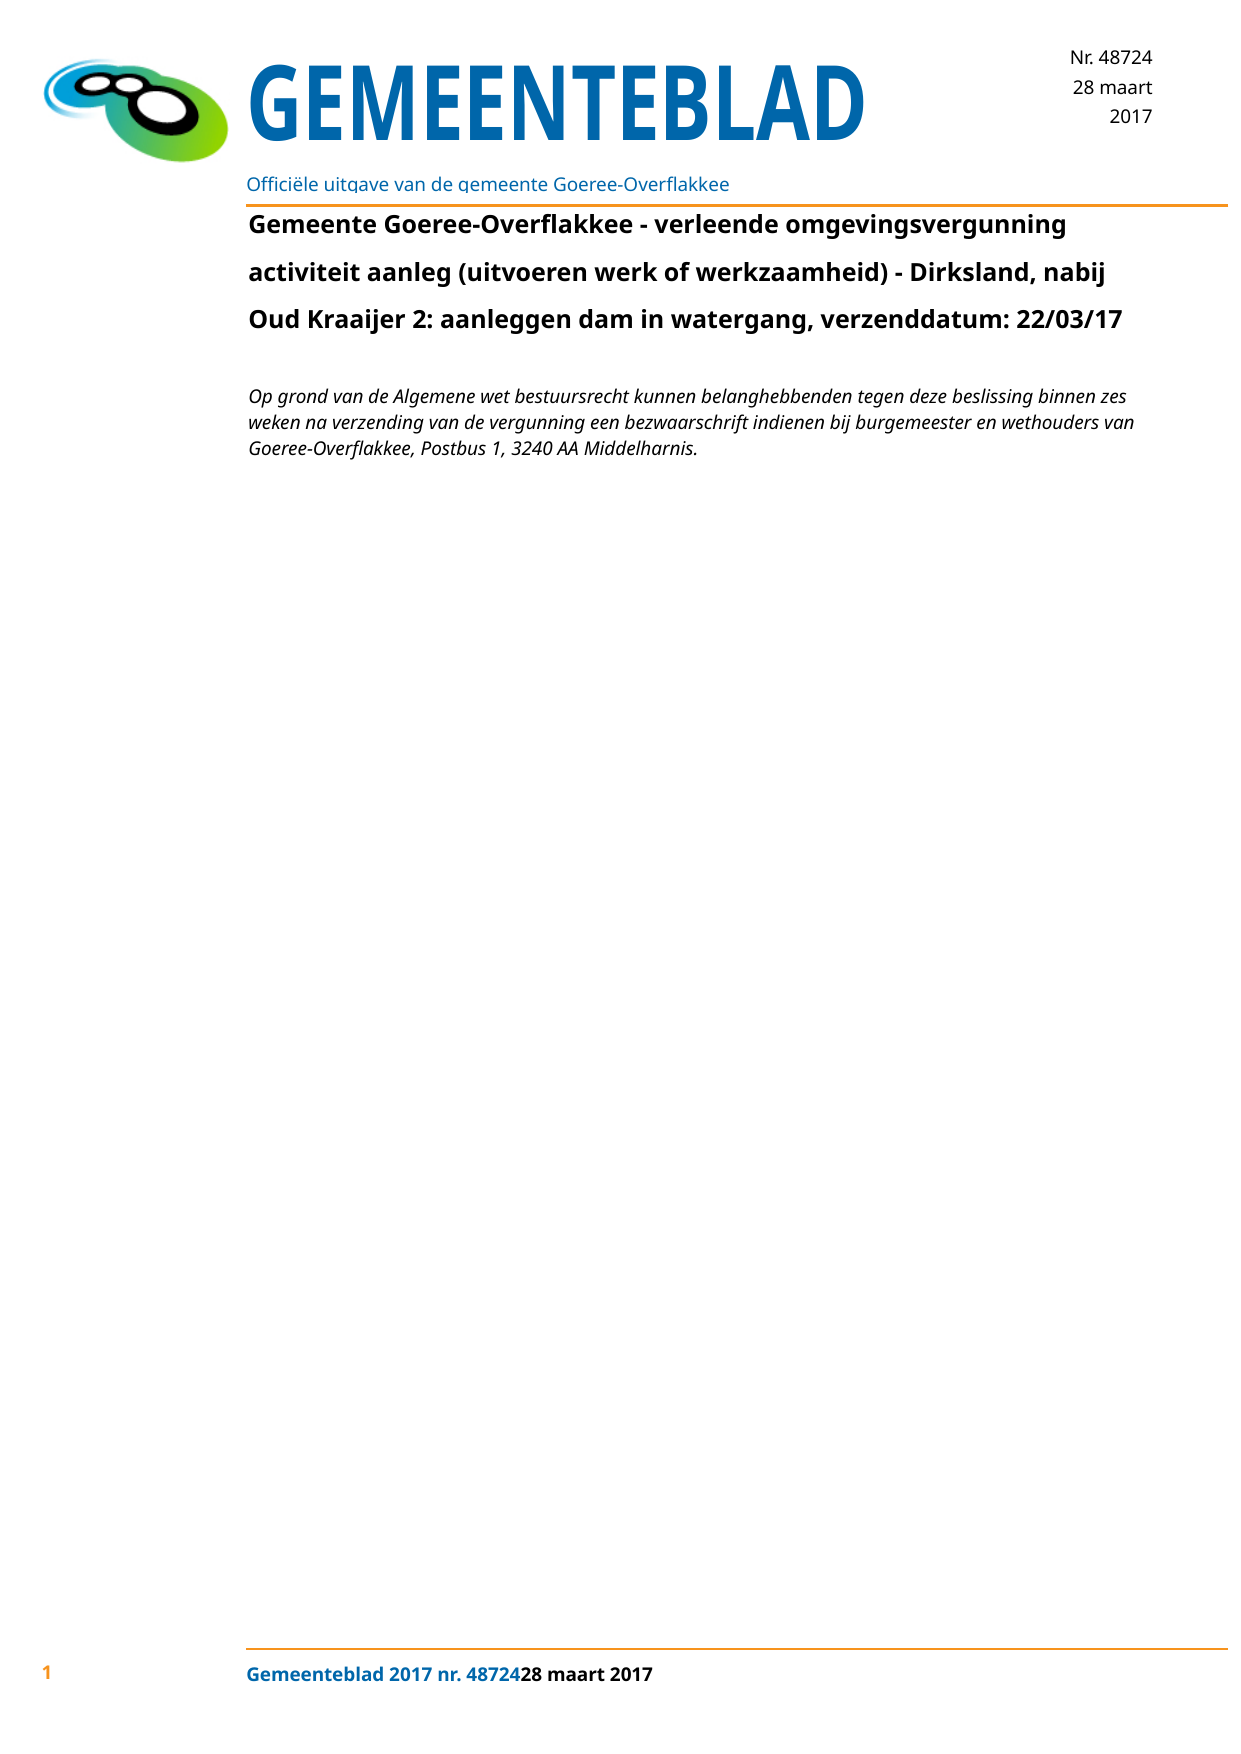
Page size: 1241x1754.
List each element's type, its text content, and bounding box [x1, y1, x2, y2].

text Op grond van de Algemene wet bestuursrecht kunnen belanghebbenden tegen deze beslissing binnen zes weken na verzending van de vergunning een bezwaarschrift indienen bij burgemeester en wethouders van Goeree-Overflakkee, Postbus 1, 3240 AA Middelharnis. [248, 384, 1152, 461]
text Gemeente Goeree-Overflakkee - verleende omgevingsvergunning activiteit aanleg (uitvoeren werk of werkzaamheid) - Dirksland, nabij Oud Kraaijer 2: aanleggen dam in watergang, verzenddatum: 22/03/17 [248, 207, 1152, 336]
picture [41, 47, 231, 172]
